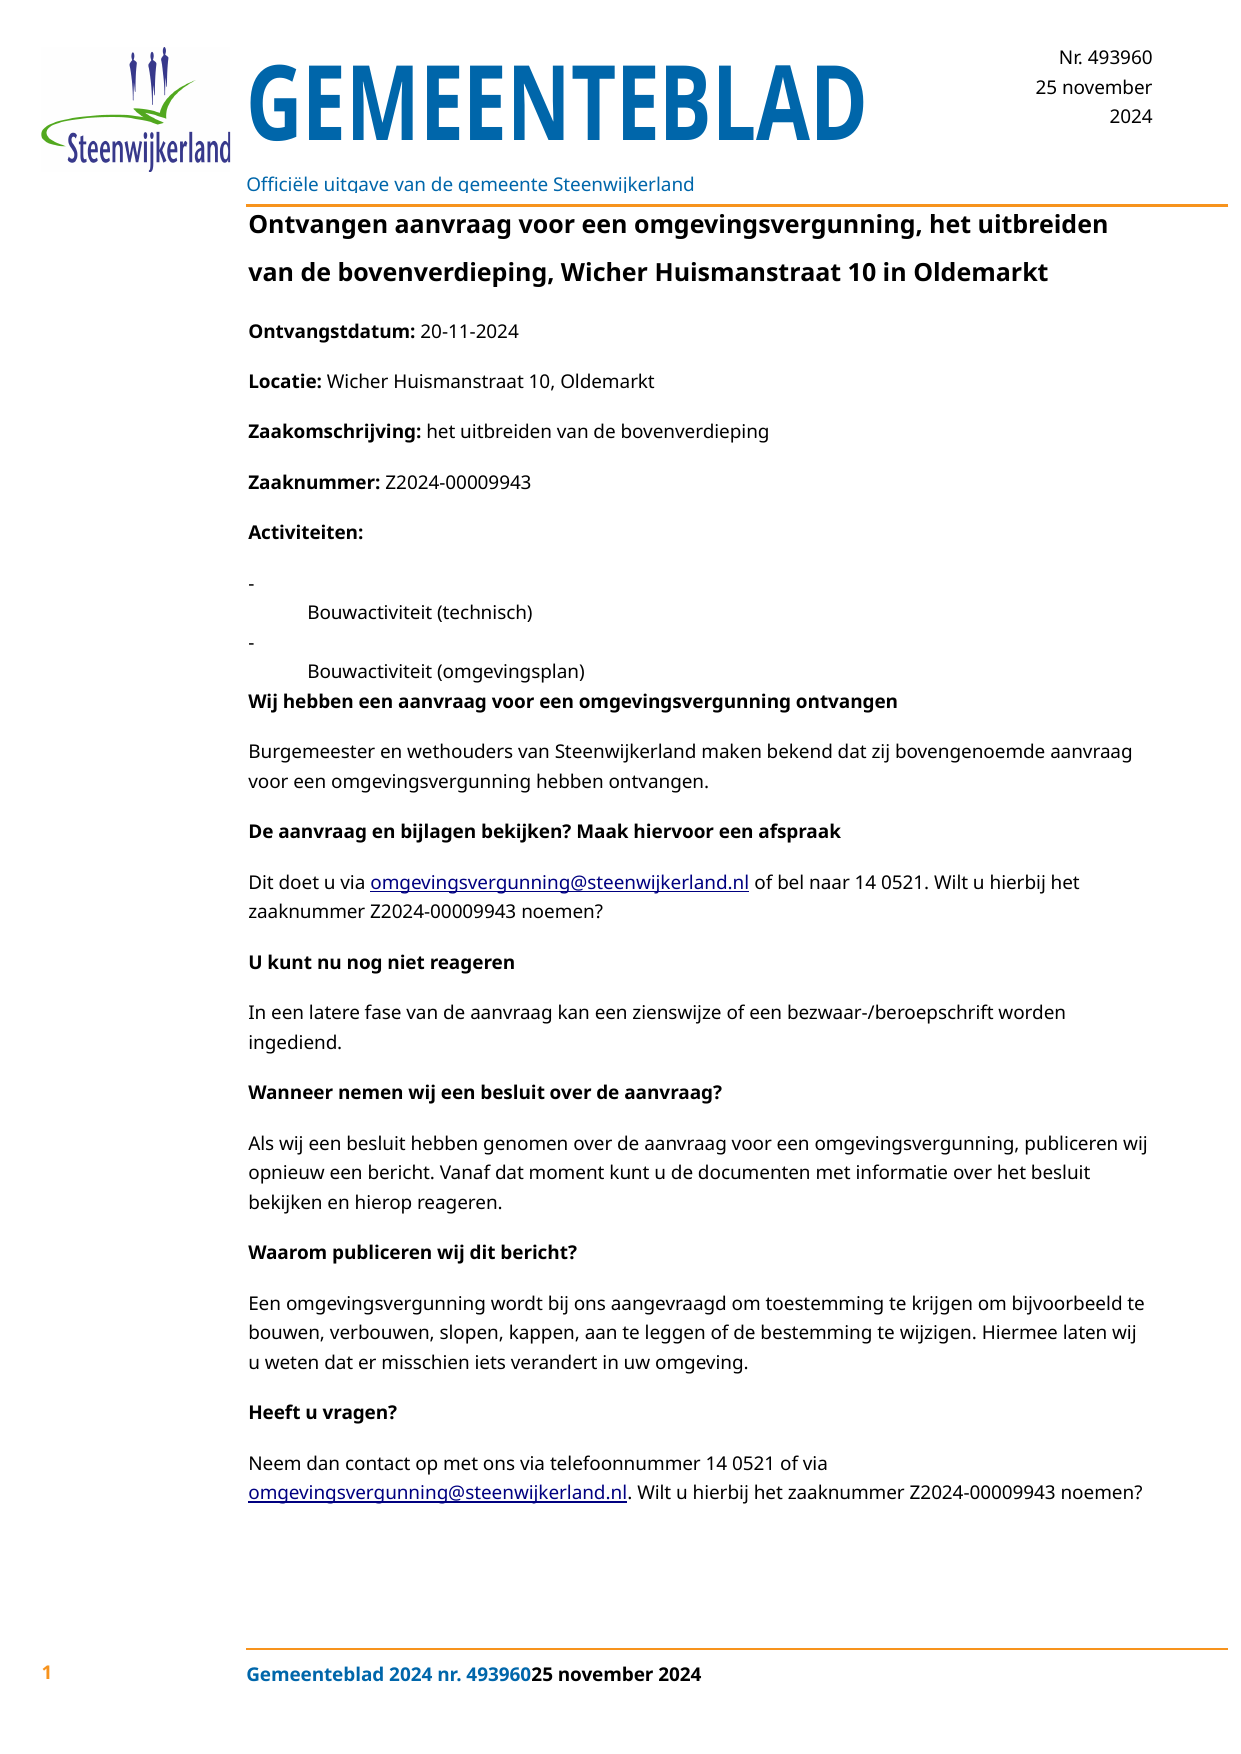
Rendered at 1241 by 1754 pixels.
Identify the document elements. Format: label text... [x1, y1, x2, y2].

text Wanneer nemen wij een besluit over de aanvraag? [248, 1079, 1152, 1105]
text Zaaknummer: Z2024-00009943 [248, 469, 1152, 495]
text Activiteiten: [248, 519, 1152, 545]
text Zaakomschrijving: het uitbreiden van de bovenverdieping [248, 419, 1152, 444]
text Dit doet u via omgevingsvergunning@steenwijkerland.nl of bel naar 14 0521. Wilt u hierbij het zaaknummer Z2024-00009943 noemen? [248, 869, 1152, 924]
text In een latere fase van de aanvraag kan een zienswijze of een bezwaar-/beroepschrift worden ingediend. [248, 999, 1152, 1055]
list Bouwactiviteit (technisch) [248, 599, 1152, 625]
text Ontvangstdatum: 20-11-2024 [248, 318, 1152, 344]
text Neem dan contact op met ons via telefoonnummer 14 0521 of via omgevingsvergunning@steenwijkerland.nl. Wilt u hierbij het zaaknummer Z2024-00009943 noemen? [248, 1450, 1152, 1505]
list Bouwactiviteit (omgevingsplan) [248, 659, 1152, 684]
text Waarom publiceren wij dit bericht? [248, 1239, 1152, 1265]
picture [41, 47, 231, 172]
text Burgemeester en wethouders van Steenwijkerland maken bekend dat zij bovengenoemde aanvraag voor een omgevingsvergunning hebben ontvangen. [248, 739, 1152, 794]
text Als wij een besluit hebben genomen over de aanvraag voor een omgevingsvergunning, publiceren wij opnieuw een bericht. Vanaf dat moment kunt u de documenten met informatie over het besluit bekijken en hierop reageren. [248, 1130, 1152, 1215]
text De aanvraag en bijlagen bekijken? Maak hiervoor een afspraak [248, 819, 1152, 844]
text Ontvangen aanvraag voor een omgevingsvergunning, het uitbreiden van de bovenverdieping, Wicher Huismanstraat 10 in Oldemarkt [248, 207, 1152, 288]
text Heeft u vragen? [248, 1399, 1152, 1425]
text Locatie: Wicher Huismanstraat 10, Oldemarkt [248, 368, 1152, 394]
text Wij hebben een aanvraag voor een omgevingsvergunning ontvangen [248, 688, 1152, 714]
text U kunt nu nog niet reageren [248, 949, 1152, 975]
text Een omgevingsvergunning wordt bij ons aangevraagd om toestemming te krijgen om bijvoorbeeld te bouwen, verbouwen, slopen, kappen, aan te leggen of de bestemming te wijzigen. Hiermee laten wij u weten dat er misschien iets verandert in uw omgeving. [248, 1290, 1152, 1375]
